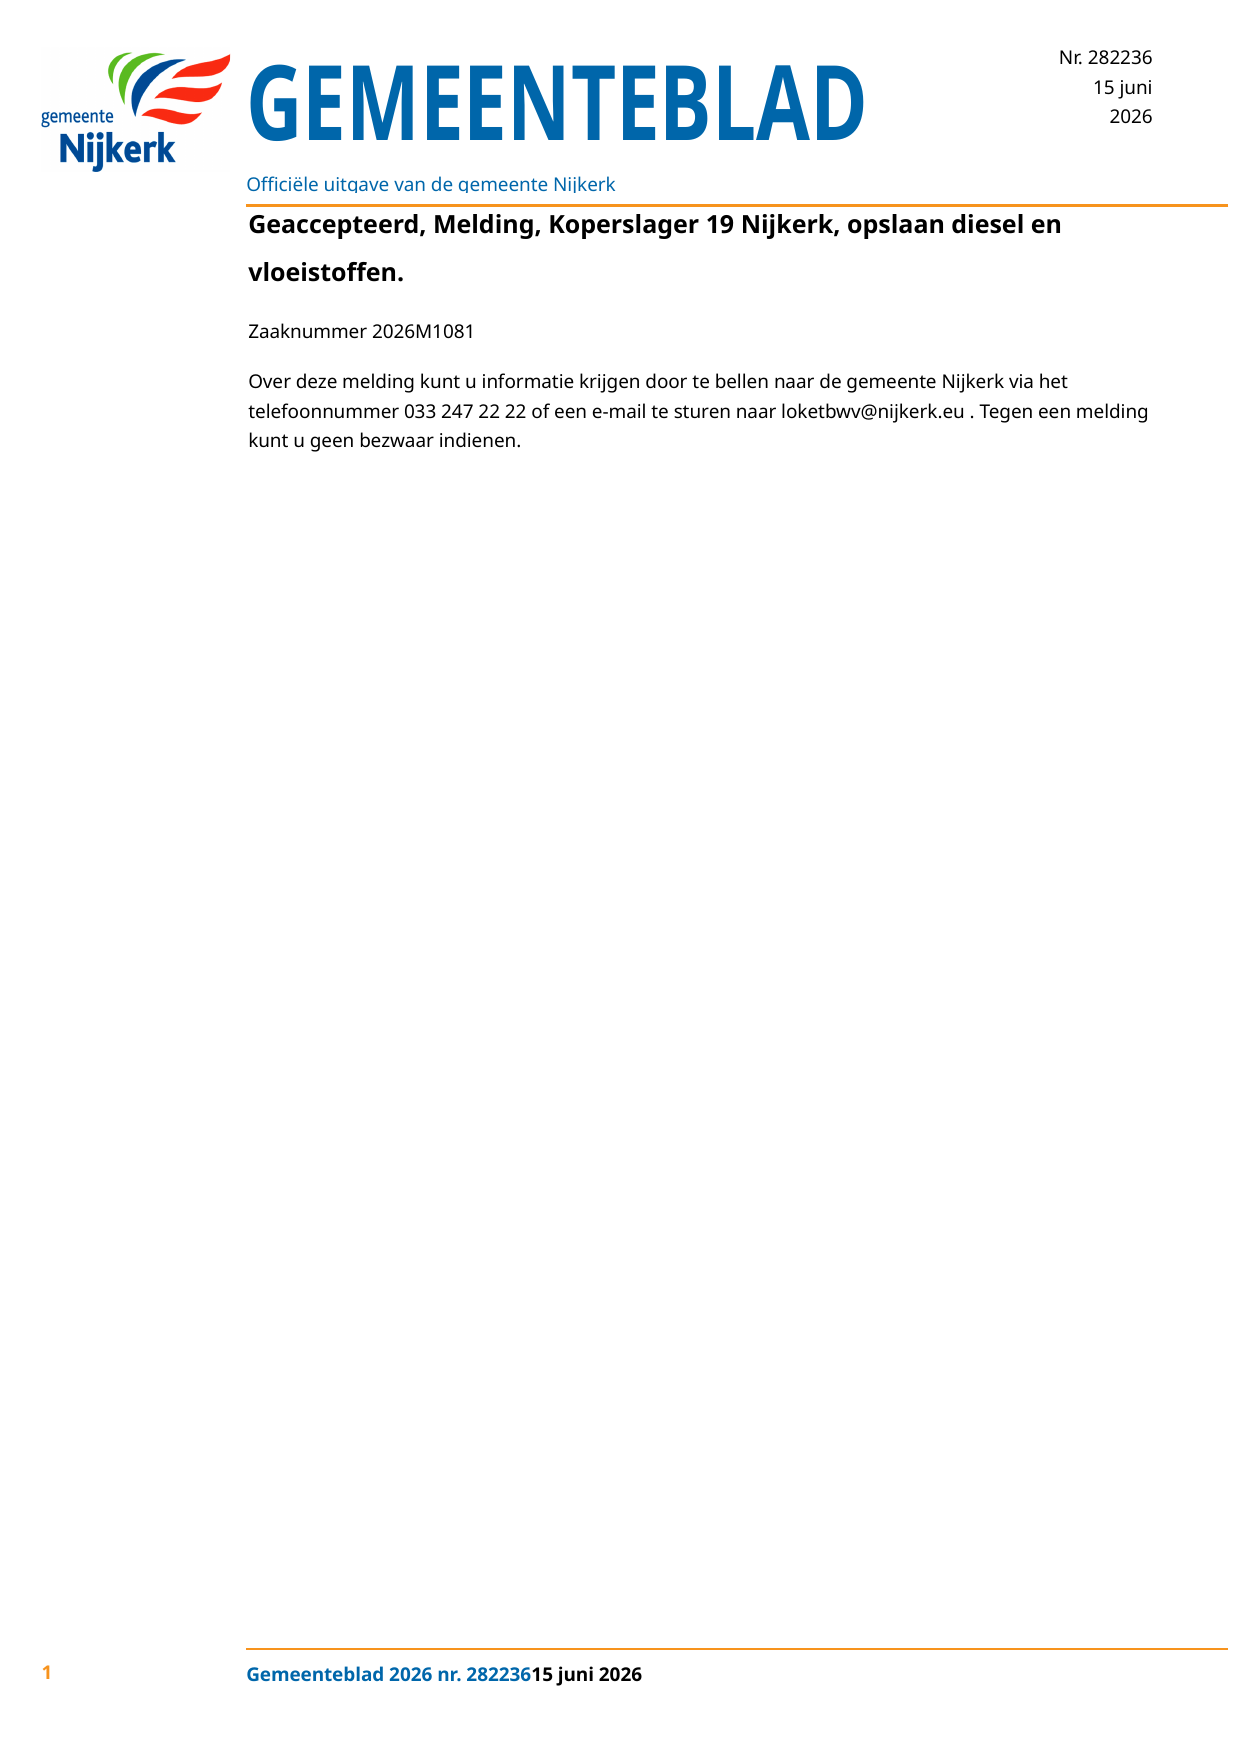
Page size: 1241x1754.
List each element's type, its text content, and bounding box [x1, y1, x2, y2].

picture [41, 47, 231, 172]
text Geaccepteerd, Melding, Koperslager 19 Nijkerk, opslaan diesel en vloeistoffen. [248, 207, 1152, 288]
text Zaaknummer 2026M1081 [248, 318, 1152, 344]
text Over deze melding kunt u informatie krijgen door te bellen naar de gemeente Nijkerk via het telefoonnummer 033 247 22 22 of een e-mail te sturen naar loketbwv@nijkerk.eu . Tegen een melding kunt u geen bezwaar indienen. [248, 368, 1152, 453]
